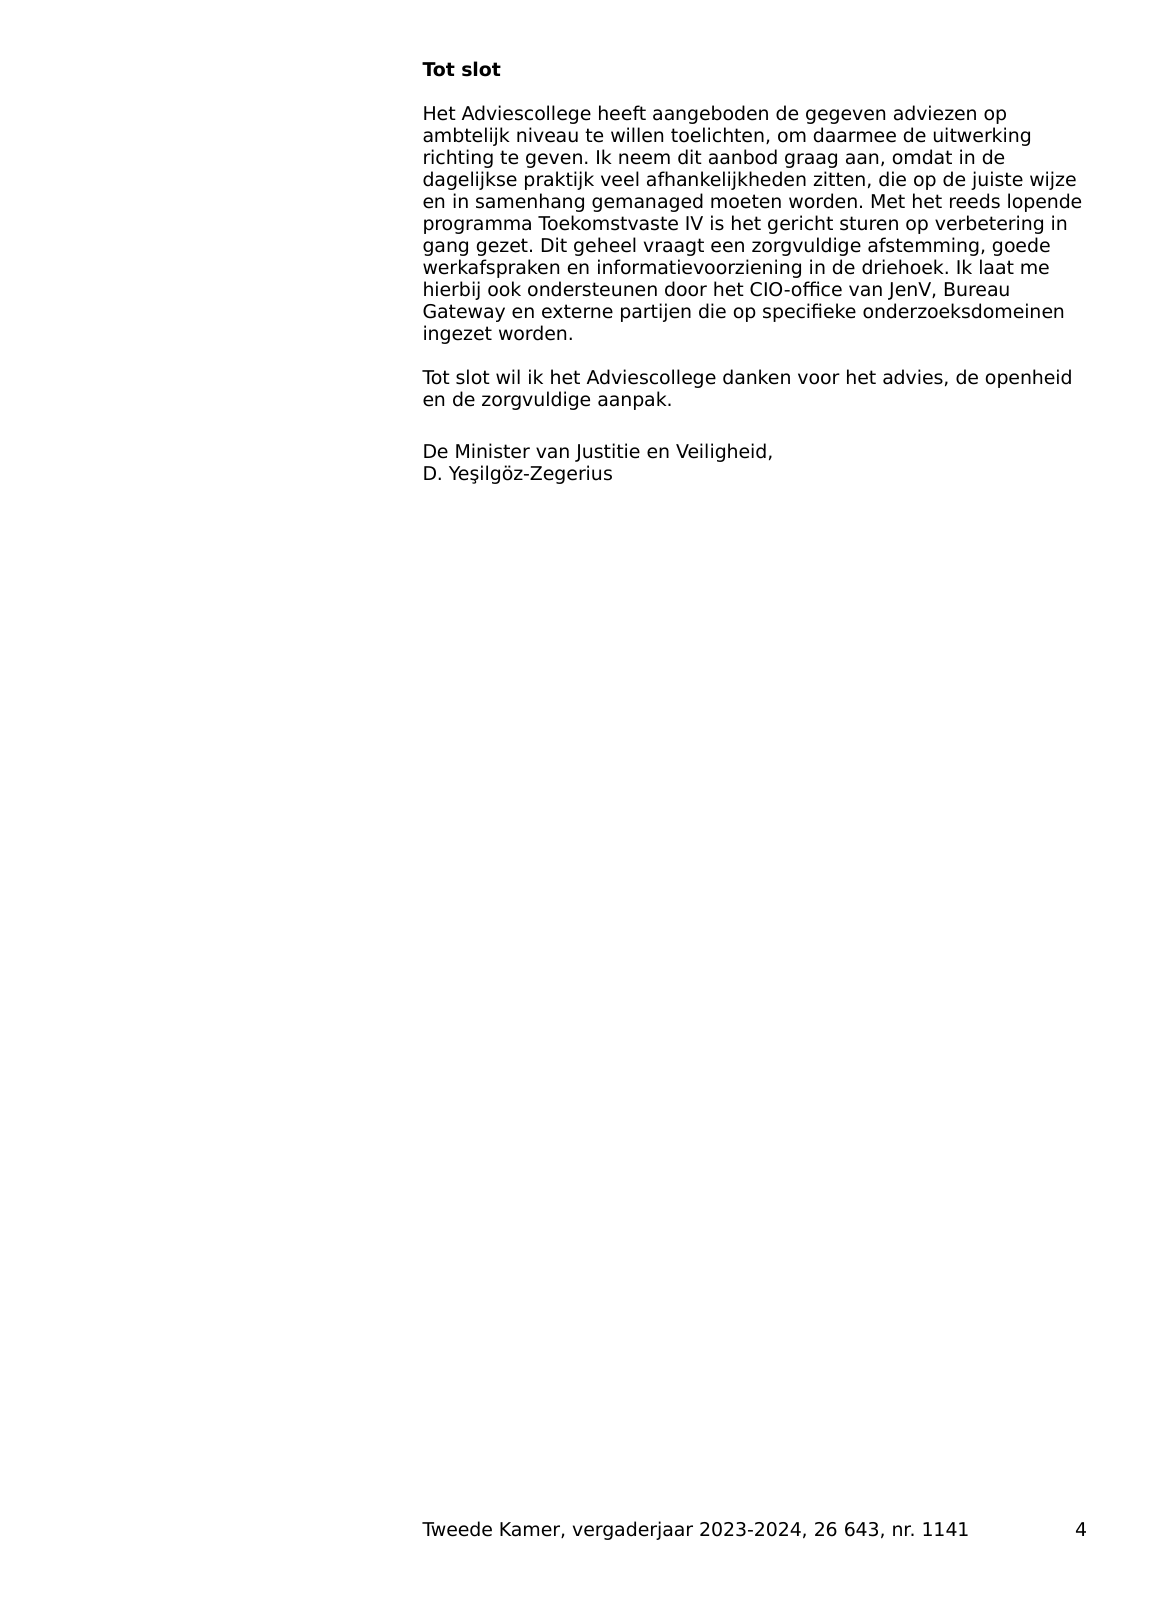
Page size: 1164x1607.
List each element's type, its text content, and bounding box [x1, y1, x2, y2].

subtitle Tot slot [422, 59, 1087, 81]
text Het Adviescollege heeft aangeboden de gegeven adviezen op ambtelijk niveau te willen toelichten, om daarmee de uitwerking richting te geven. Ik neem dit aanbod graag aan, omdat in de dagelijkse praktijk veel afhankelijkheden zitten, die op de juiste wijze en in samenhang gemanaged moeten worden. Met het reeds lopende programma Toekomstvaste IV is het gericht sturen op verbetering in gang gezet. Dit geheel vraagt een zorgvuldige afstemming, goede werkafspraken en informatievoorziening in de driehoek. Ik laat me hierbij ook ondersteunen door het CIO-office van JenV, Bureau Gateway en externe partijen die op specifieke onderzoeksdomeinen ingezet worden. [422, 103, 1087, 345]
text De Minister van Justitie en Veiligheid, D. Yeşilgöz-Zegerius [422, 441, 1087, 485]
text Tot slot wil ik het Adviescollege danken voor het advies, de openheid en de zorgvuldige aanpak. [422, 367, 1087, 411]
